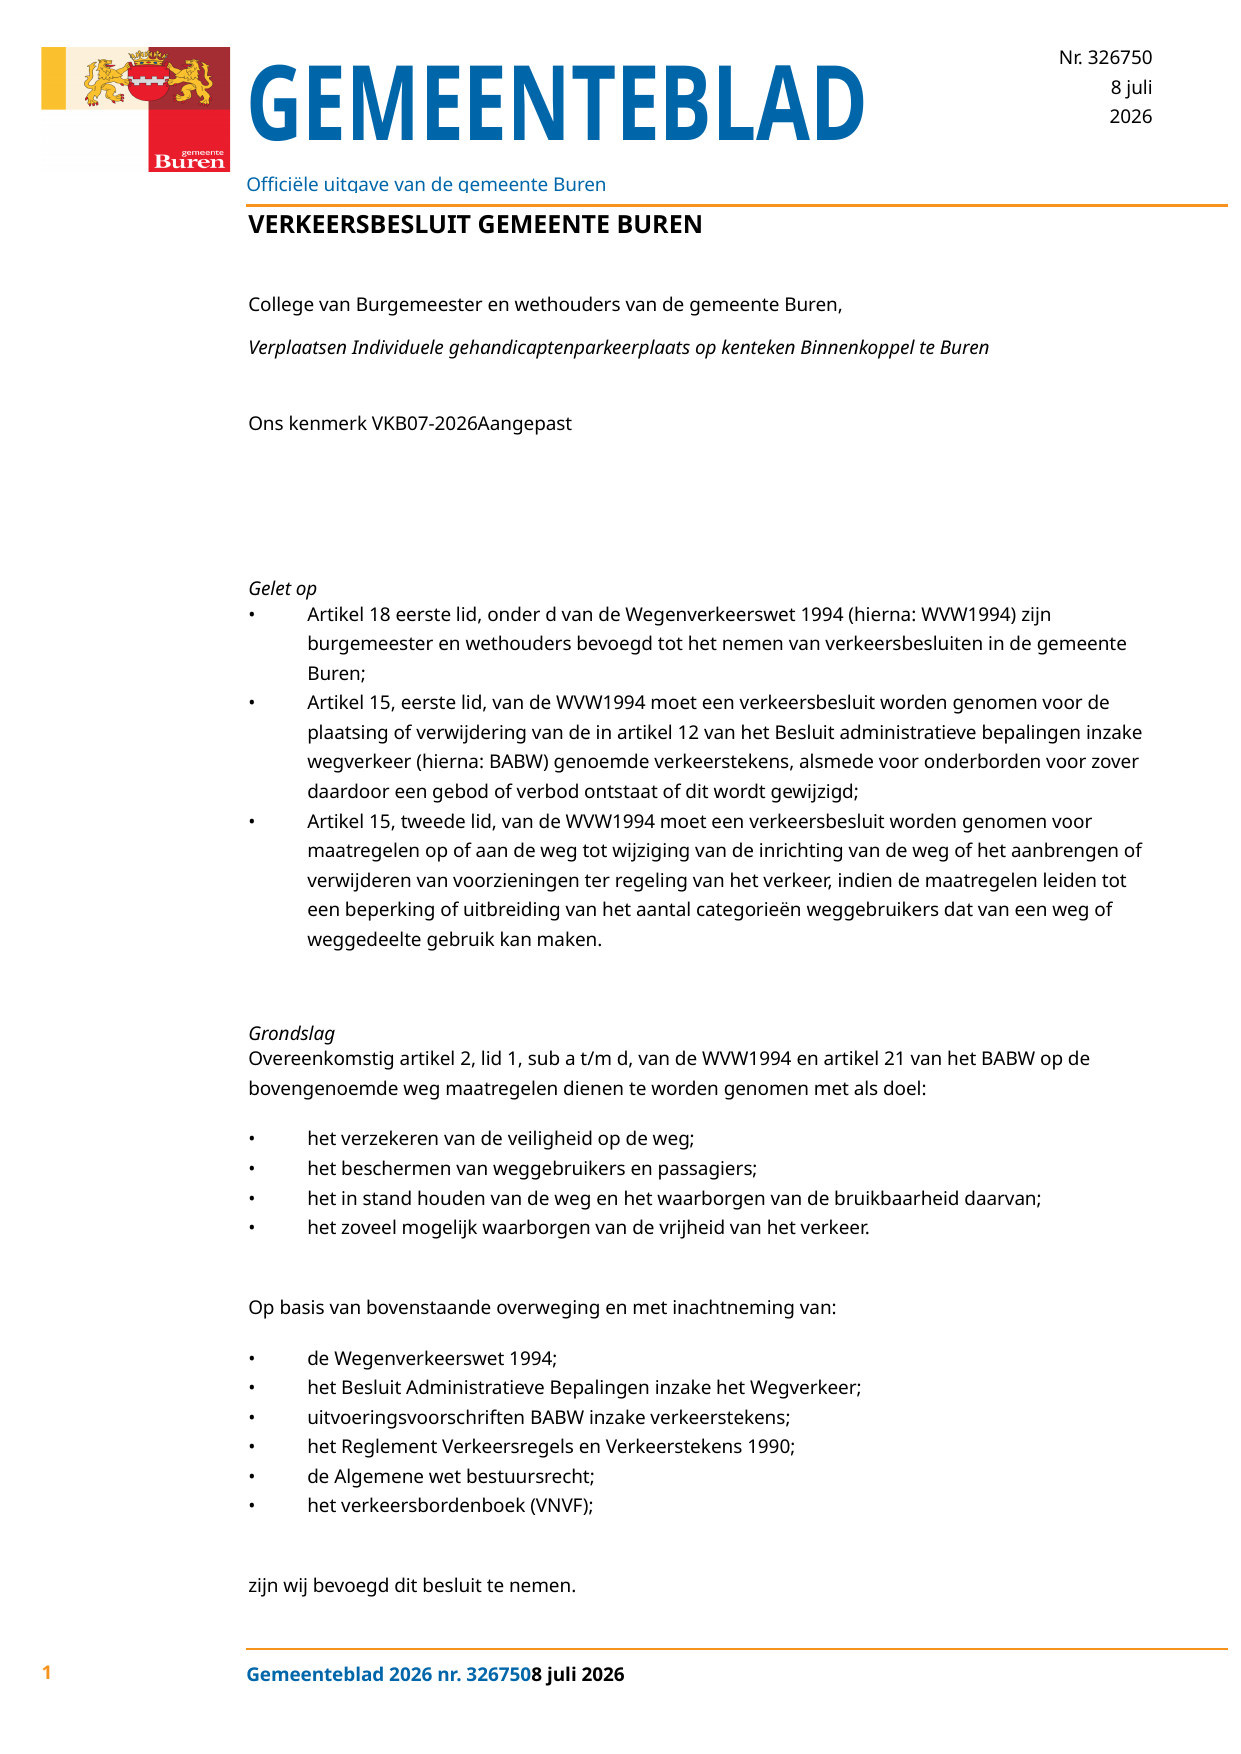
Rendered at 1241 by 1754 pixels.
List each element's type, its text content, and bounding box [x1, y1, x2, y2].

list Artikel 15, tweede lid, van de WVW1994 moet een verkeersbesluit worden genomen voor maatregelen op of aan de weg tot wijziging van de inrichting van de weg of het aanbrengen of verwijderen van voorzieningen ter regeling van het verkeer, indien de maatregelen leiden tot een beperking of uitbreiding van het aantal categorieën weggebruikers dat van een weg of weggedeelte gebruik kan maken. [248, 808, 1152, 952]
text zijn wij bevoegd dit besluit te nemen. [248, 1573, 1152, 1598]
text Overeenkomstig artikel 2, lid 1, sub a t/m d, van de WVW1994 en artikel 21 van het BABW op de bovengenoemde weg maatregelen dienen te worden genomen met als doel: [248, 1046, 1152, 1101]
text VERKEERSBESLUIT GEMEENTE BUREN [248, 207, 1152, 241]
list Artikel 18 eerste lid, onder d van de Wegenverkeerswet 1994 (hierna: WVW1994) zijn burgemeester en wethouders bevoegd tot het nemen van verkeersbesluiten in de gemeente Buren; [248, 601, 1152, 686]
text Grondslag [248, 1020, 1152, 1046]
list de Wegenverkeerswet 1994; [248, 1345, 1152, 1370]
picture [41, 47, 231, 172]
list het Besluit Administratieve Bepalingen inzake het Wegverkeer; [248, 1374, 1152, 1400]
list het verzekeren van de veiligheid op de weg; [248, 1126, 1152, 1151]
list het beschermen van weggebruikers en passagiers; [248, 1155, 1152, 1181]
text Gelet op [248, 575, 1152, 601]
list het Reglement Verkeersregels en Verkeerstekens 1990; [248, 1433, 1152, 1459]
list het zoveel mogelijk waarborgen van de vrijheid van het verkeer. [248, 1214, 1152, 1240]
list het verkeersbordenboek (VNVF); [248, 1493, 1152, 1518]
list Artikel 15, eerste lid, van de WVW1994 moet een verkeersbesluit worden genomen voor de plaatsing of verwijdering van de in artikel 12 van het Besluit administratieve bepalingen inzake wegverkeer (hierna: BABW) genoemde verkeerstekens, alsmede voor onderborden voor zover daardoor een gebod of verbod ontstaat of dit wordt gewijzigd; [248, 689, 1152, 804]
list de Algemene wet bestuursrecht; [248, 1463, 1152, 1489]
text Verplaatsen Individuele gehandicaptenparkeerplaats op kenteken Binnenkoppel te Buren [248, 334, 1152, 360]
text Op basis van bovenstaande overweging en met inachtneming van: [248, 1294, 1152, 1320]
text Ons kenmerk VKB07-2026Aangepast [248, 410, 1152, 436]
list het in stand houden van de weg en het waarborgen van de bruikbaarheid daarvan; [248, 1185, 1152, 1210]
list uitvoeringsvoorschriften BABW inzake verkeerstekens; [248, 1404, 1152, 1429]
text College van Burgemeester en wethouders van de gemeente Buren, [248, 291, 1152, 317]
